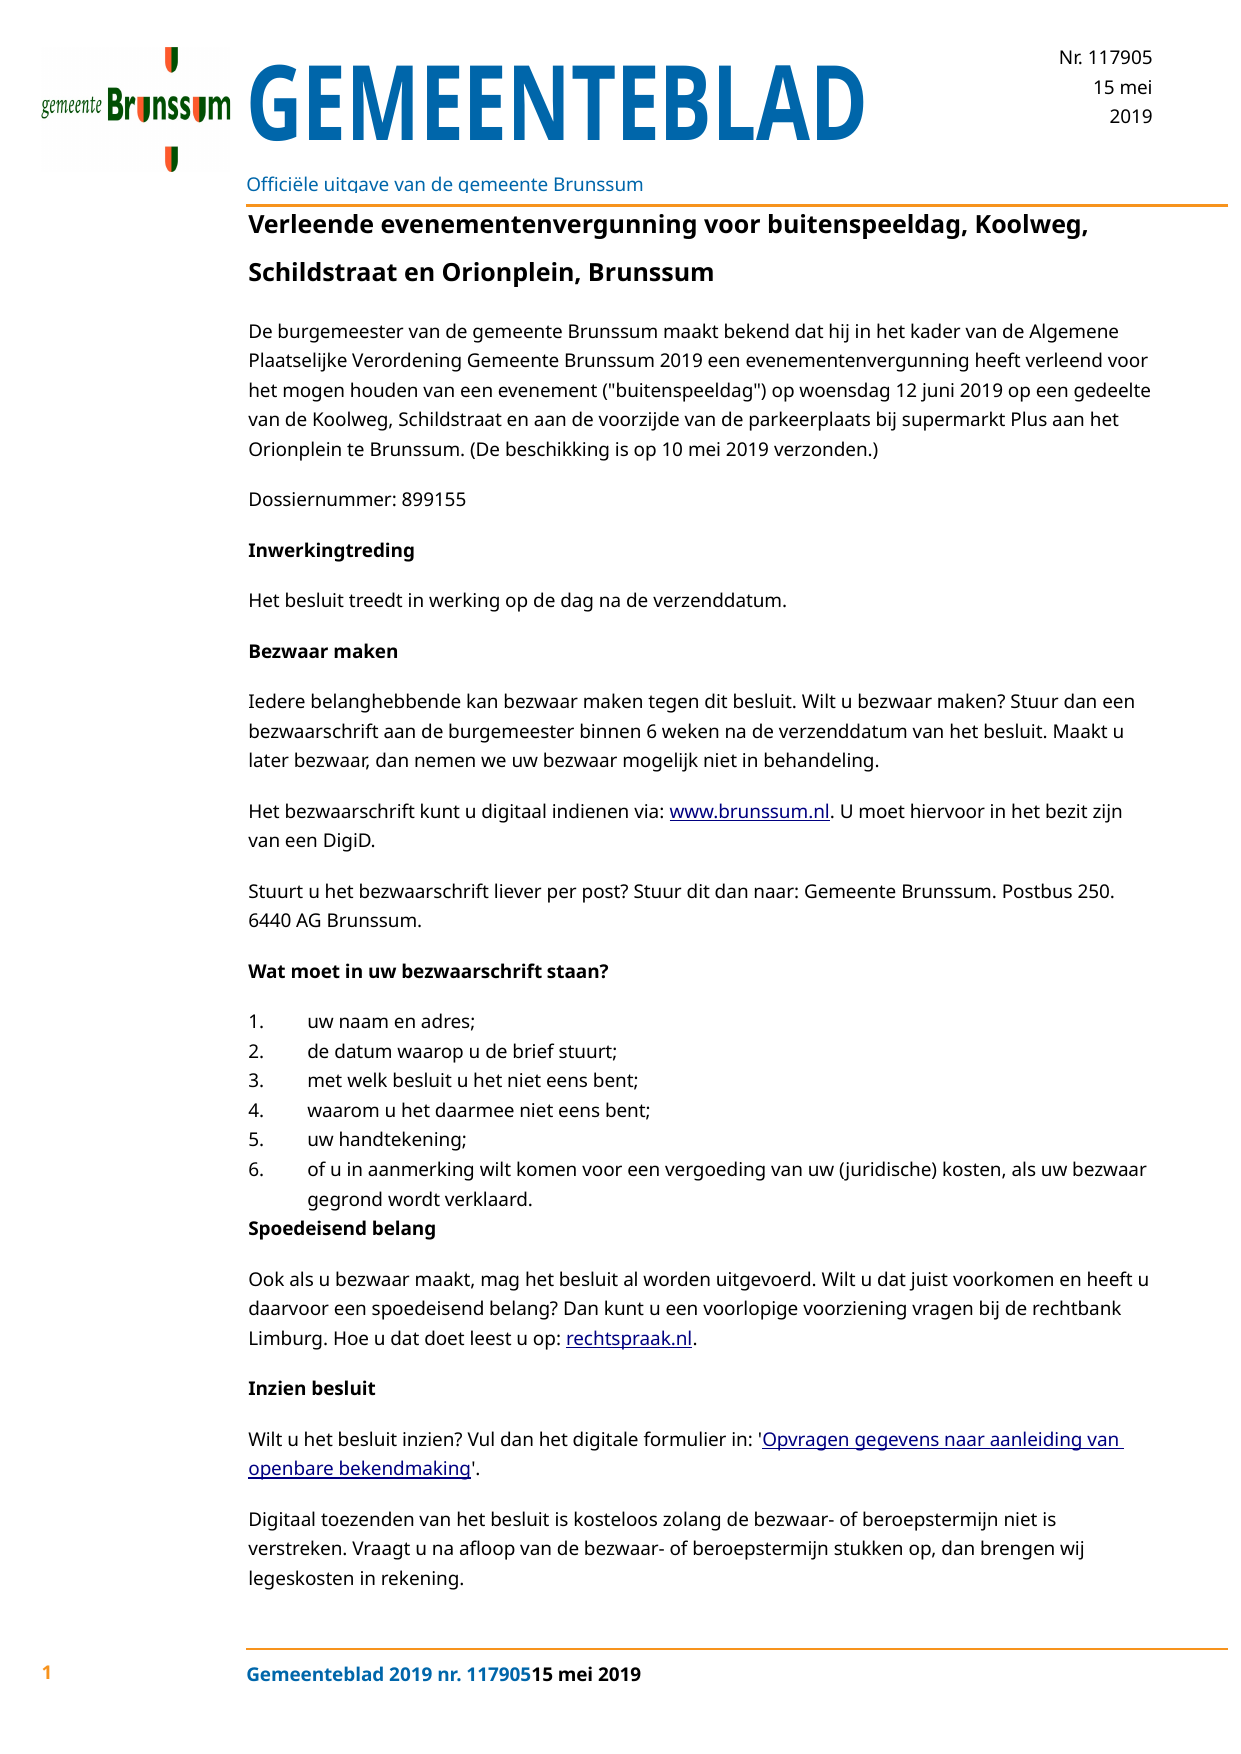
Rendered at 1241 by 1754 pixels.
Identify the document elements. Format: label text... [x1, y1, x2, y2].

text Verleende evenementenvergunning voor buitenspeeldag, Koolweg, Schildstraat en Orionplein, Brunssum [248, 207, 1152, 288]
list waarom u het daarmee niet eens bent; [248, 1097, 1152, 1123]
text Wilt u het besluit inzien? Vul dan het digitale formulier in: 'Opvragen gegevens naar aanleiding van openbare bekendmaking'. [248, 1426, 1152, 1481]
picture [41, 47, 231, 172]
list uw handtekening; [248, 1127, 1152, 1152]
text Digitaal toezenden van het besluit is kosteloos zolang de bezwaar- of beroepstermijn niet is verstreken. Vraagt u na afloop van de bezwaar- of beroepstermijn stukken op, dan brengen wij legeskosten in rekening. [248, 1506, 1152, 1591]
list met welk besluit u het niet eens bent; [248, 1067, 1152, 1093]
text Bezwaar maken [248, 638, 1152, 664]
text Wat moet in uw bezwaarschrift staan? [248, 958, 1152, 984]
list of u in aanmerking wilt komen voor een vergoeding van uw (juridische) kosten, als uw bezwaar gegrond wordt verklaard. [248, 1156, 1152, 1212]
text Het bezwaarschrift kunt u digitaal indienen via: www.brunssum.nl. U moet hiervoor in het bezit zijn van een DigiD. [248, 798, 1152, 853]
list uw naam en adres; [248, 1008, 1152, 1034]
text Spoedeisend belang [248, 1215, 1152, 1241]
text Dossiernummer: 899155 [248, 487, 1152, 512]
text Iedere belanghebbende kan bezwaar maken tegen dit besluit. Wilt u bezwaar maken? Stuur dan een bezwaarschrift aan de burgemeester binnen 6 weken na de verzenddatum van het besluit. Maakt u later bezwaar, dan nemen we uw bezwaar mogelijk niet in behandeling. [248, 688, 1152, 773]
text Stuurt u het bezwaarschrift liever per post? Stuur dit dan naar: Gemeente Brunssum. Postbus 250. 6440 AG Brunssum. [248, 878, 1152, 933]
text Inzien besluit [248, 1375, 1152, 1401]
text Het besluit treedt in werking op de dag na de verzenddatum. [248, 587, 1152, 613]
text De burgemeester van de gemeente Brunssum maakt bekend dat hij in het kader van de Algemene Plaatselijke Verordening Gemeente Brunssum 2019 een evenementenvergunning heeft verleend voor het mogen houden van een evenement ("buitenspeeldag") op woensdag 12 juni 2019 op een gedeelte van de Koolweg, Schildstraat en aan de voorzijde van de parkeerplaats bij supermarkt Plus aan het Orionplein te Brunssum. (De beschikking is op 10 mei 2019 verzonden.) [248, 318, 1152, 462]
text Inwerkingtreding [248, 537, 1152, 563]
text Ook als u bezwaar maakt, mag het besluit al worden uitgevoerd. Wilt u dat juist voorkomen en heeft u daarvoor een spoedeisend belang? Dan kunt u een voorlopige voorziening vragen bij de rechtbank Limburg. Hoe u dat doet leest u op: rechtspraak.nl. [248, 1266, 1152, 1351]
list de datum waarop u de brief stuurt; [248, 1038, 1152, 1064]
